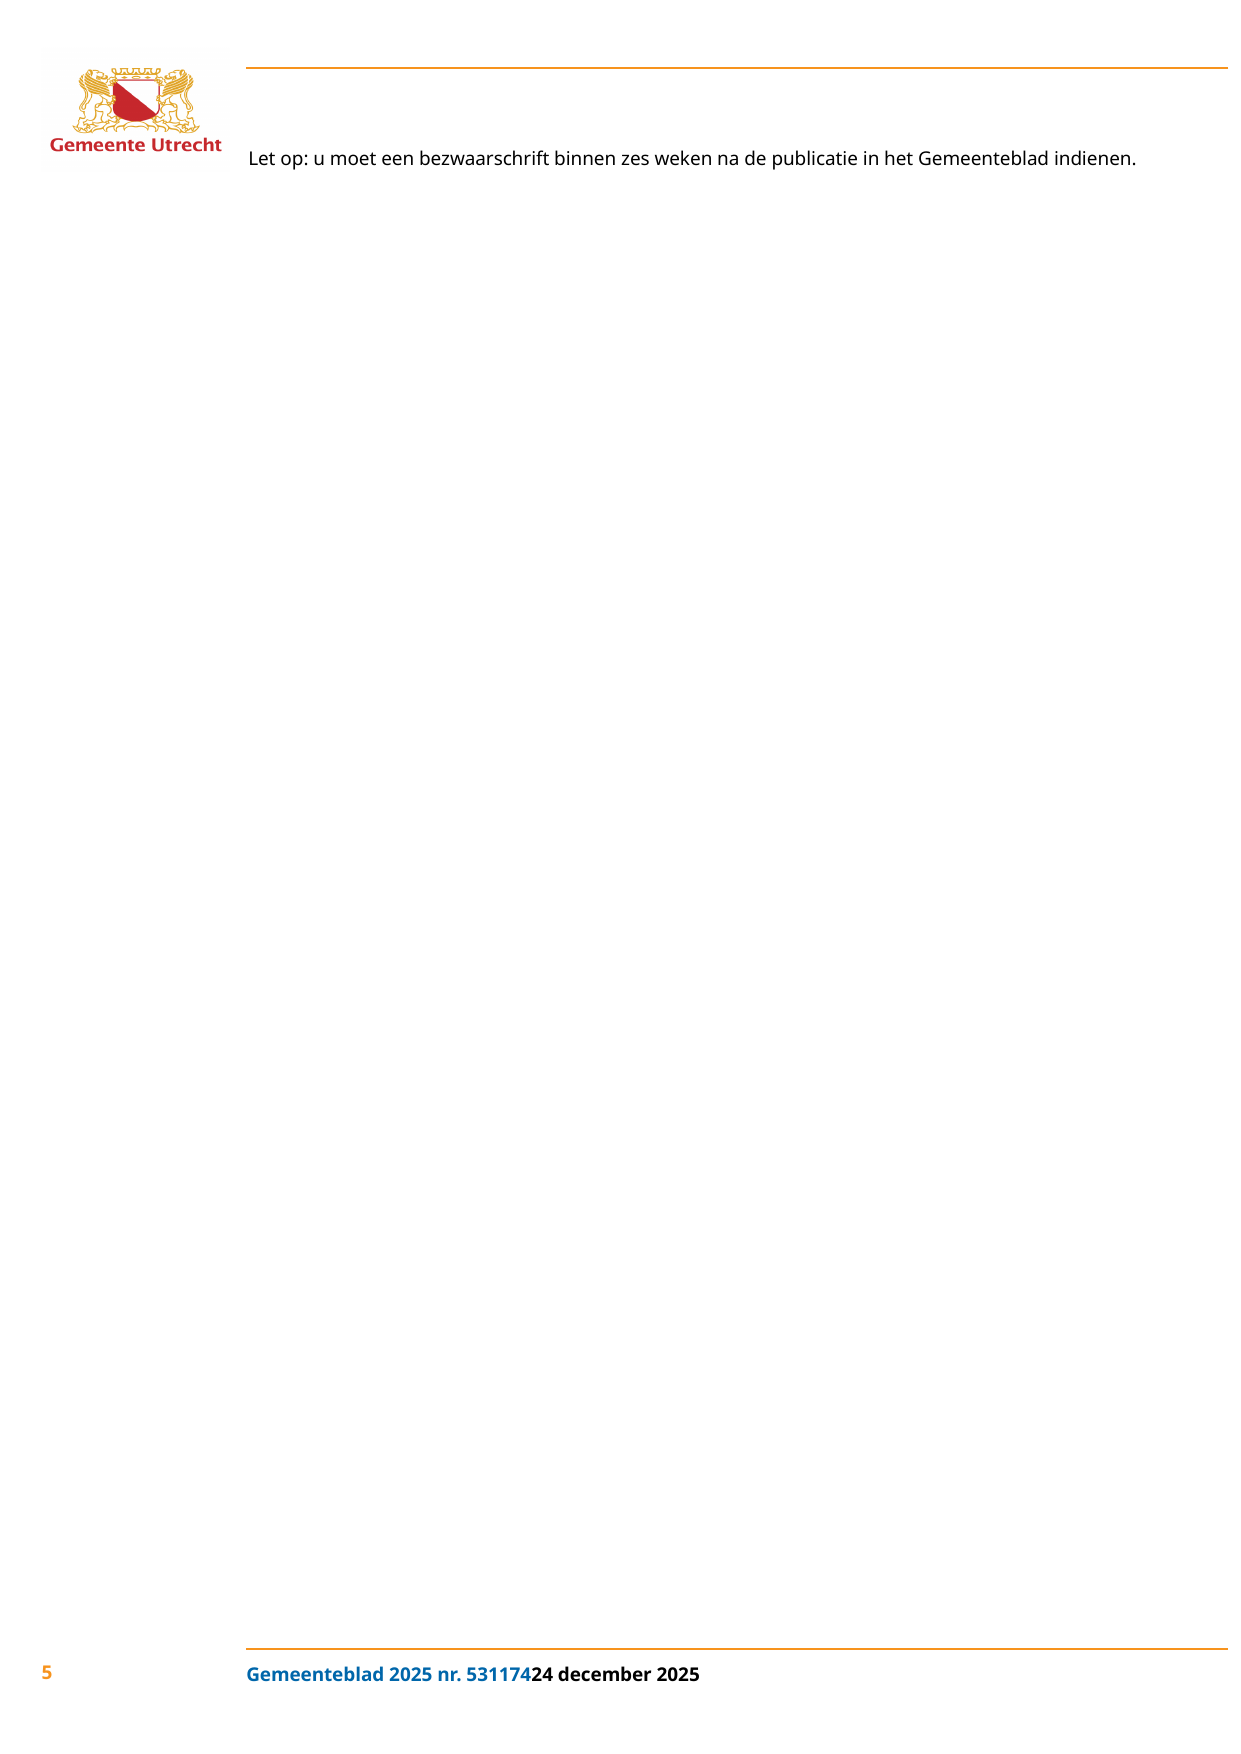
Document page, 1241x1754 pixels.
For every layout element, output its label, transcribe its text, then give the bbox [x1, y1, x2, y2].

text Let op: u moet een bezwaarschrift binnen zes weken na de publicatie in het Gemeenteblad indienen. [248, 145, 1152, 171]
picture [41, 47, 231, 172]
